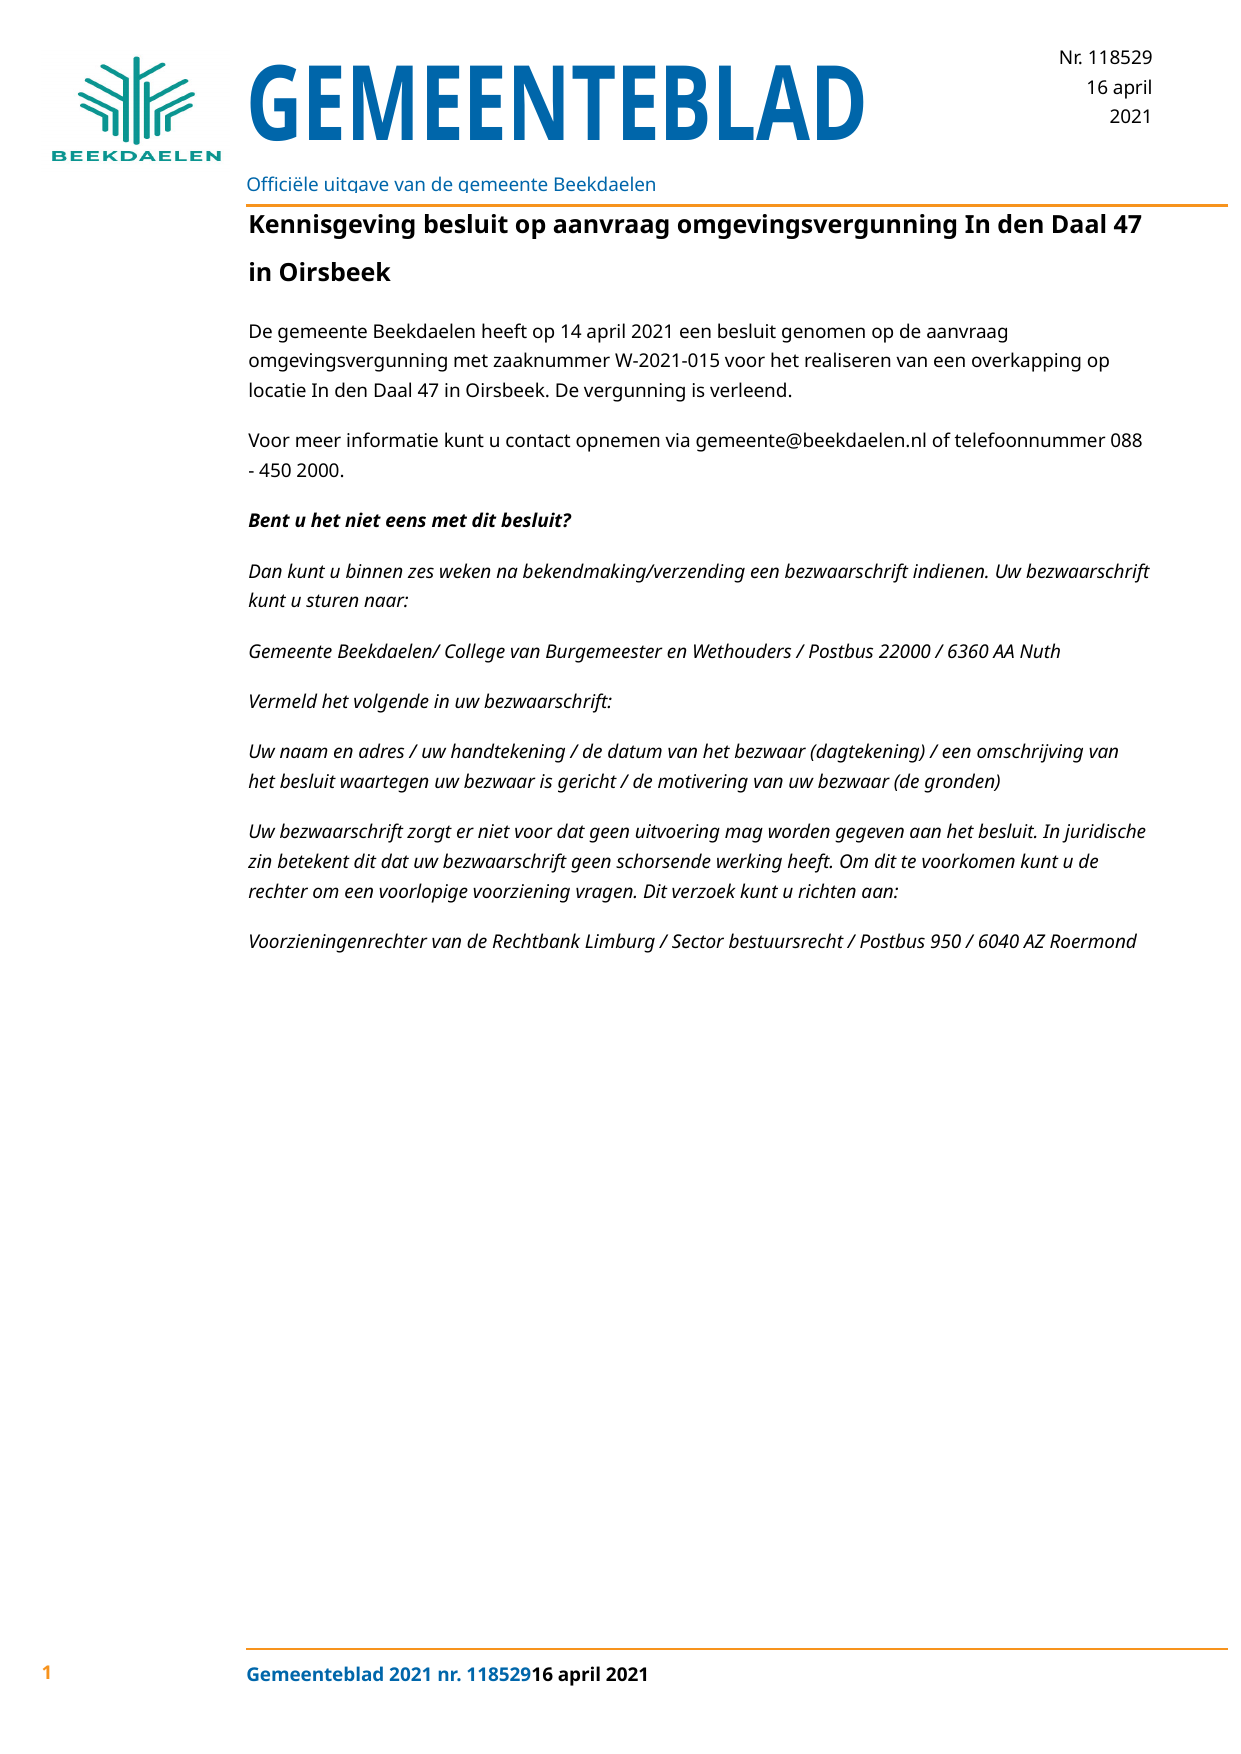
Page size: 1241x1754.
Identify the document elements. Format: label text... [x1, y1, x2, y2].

text De gemeente Beekdaelen heeft op 14 april 2021 een besluit genomen op de aanvraag omgevingsvergunning met zaaknummer W-2021-015 voor het realiseren van een overkapping op locatie In den Daal 47 in Oirsbeek. De vergunning is verleend. [248, 318, 1152, 403]
text Kennisgeving besluit op aanvraag omgevingsvergunning In den Daal 47 in Oirsbeek [248, 207, 1152, 288]
picture [41, 47, 231, 172]
text Uw naam en adres / uw handtekening / de datum van het bezwaar (dagtekening) / een omschrijving van het besluit waartegen uw bezwaar is gericht / de motivering van uw bezwaar (de gronden) [248, 739, 1152, 794]
text Gemeente Beekdaelen/ College van Burgemeester en Wethouders / Postbus 22000 / 6360 AA Nuth [248, 638, 1152, 664]
text Vermeld het volgende in uw bezwaarschrift: [248, 688, 1152, 714]
text Voor meer informatie kunt u contact opnemen via gemeente@beekdaelen.nl of telefoonnummer 088 - 450 2000. [248, 427, 1152, 483]
text Bent u het niet eens met dit besluit? [248, 507, 1152, 533]
text Voorzieningenrechter van de Rechtbank Limburg / Sector bestuursrecht / Postbus 950 / 6040 AZ Roermond [248, 928, 1152, 954]
text Uw bezwaarschrift zorgt er niet voor dat geen uitvoering mag worden gegeven aan het besluit. In juridische zin betekent dit dat uw bezwaarschrift geen schorsende werking heeft. Om dit te voorkomen kunt u de rechter om een voorlopige voorziening vragen. Dit verzoek kunt u richten aan: [248, 819, 1152, 904]
text Dan kunt u binnen zes weken na bekendmaking/verzending een bezwaarschrift indienen. Uw bezwaarschrift kunt u sturen naar: [248, 558, 1152, 613]
